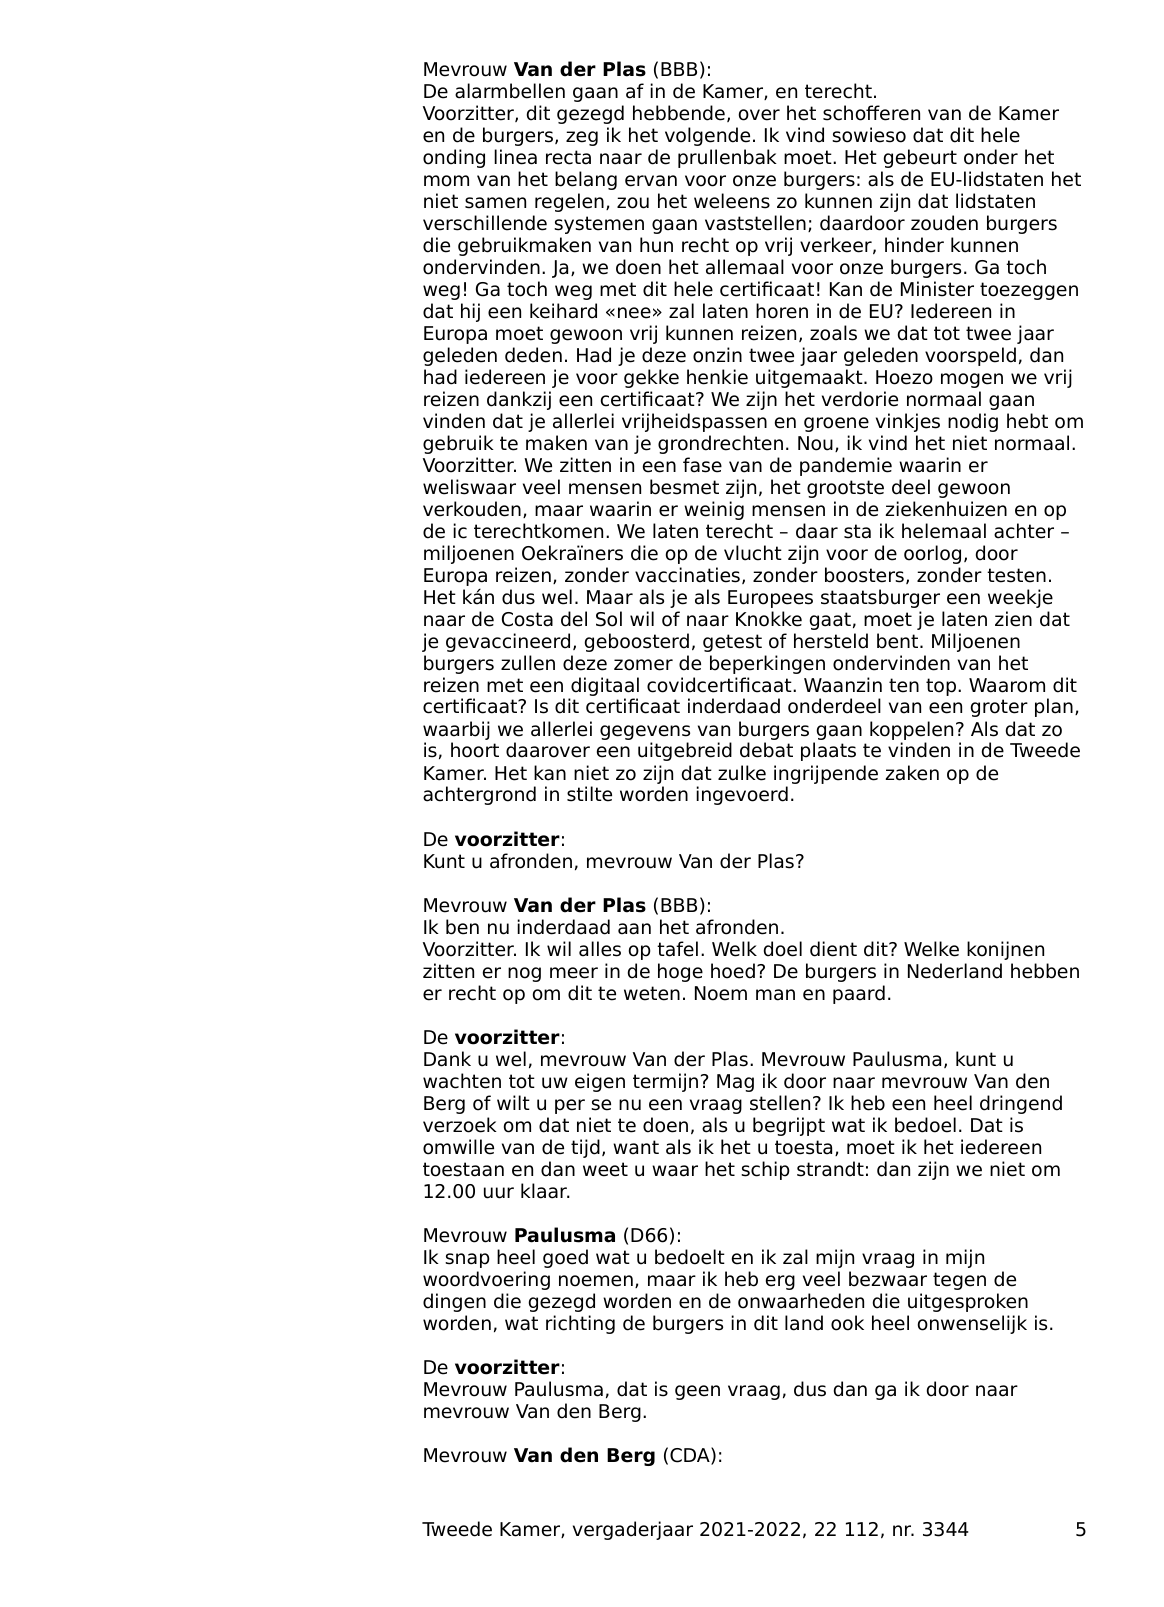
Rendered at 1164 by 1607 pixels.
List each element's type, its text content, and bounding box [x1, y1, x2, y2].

text Voorzitter. Ik wil alles op tafel. Welk doel dient dit? Welke konijnen zitten er nog meer in de hoge hoed? De burgers in Nederland hebben er recht op om dit te weten. Noem man en paard. [422, 939, 1087, 1004]
text Mevrouw Paulusma (D66): [422, 1225, 1087, 1247]
text Voorzitter. We zitten in een fase van de pandemie waarin er weliswaar veel mensen besmet zijn, het grootste deel gewoon verkouden, maar waarin er weinig mensen in de ziekenhuizen en op de ic terechtkomen. We laten terecht – daar sta ik helemaal achter – miljoenen Oekraïners die op de vlucht zijn voor de oorlog, door Europa reizen, zonder vaccinaties, zonder boosters, zonder testen. Het kán dus wel. Maar als je als Europees staatsburger een weekje naar de Costa del Sol wil of naar Knokke gaat, moet je laten zien dat je gevaccineerd, geboosterd, getest of hersteld bent. Miljoenen burgers zullen deze zomer de beperkingen ondervinden van het reizen met een digitaal covidcertificaat. Waanzin ten top. Waarom dit certificaat? Is dit certificaat inderdaad onderdeel van een groter plan, waarbij we allerlei gegevens van burgers gaan koppelen? Als dat zo is, hoort daarover een uitgebreid debat plaats te vinden in de Tweede Kamer. Het kan niet zo zijn dat zulke ingrijpende zaken op de achtergrond in stilte worden ingevoerd. [422, 455, 1087, 806]
text Dank u wel, mevrouw Van der Plas. Mevrouw Paulusma, kunt u wachten tot uw eigen termijn? Mag ik door naar mevrouw Van den Berg of wilt u per se nu een vraag stellen? Ik heb een heel dringend verzoek om dat niet te doen, als u begrijpt wat ik bedoel. Dat is omwille van de tijd, want als ik het u toesta, moet ik het iedereen toestaan en dan weet u waar het schip strandt: dan zijn we niet om 12.00 uur klaar. [422, 1049, 1087, 1203]
text Ik snap heel goed wat u bedoelt en ik zal mijn vraag in mijn woordvoering noemen, maar ik heb erg veel bezwaar tegen de dingen die gezegd worden en de onwaarheden die uitgesproken worden, wat richting de burgers in dit land ook heel onwenselijk is. [422, 1247, 1087, 1335]
text De voorzitter: [422, 1357, 1087, 1379]
text Mevrouw Van den Berg (CDA): [422, 1445, 1087, 1467]
text Voorzitter, dit gezegd hebbende, over het schofferen van de Kamer en de burgers, zeg ik het volgende. Ik vind sowieso dat dit hele onding linea recta naar de prullenbak moet. Het gebeurt onder het mom van het belang ervan voor onze burgers: als de EU-lidstaten het niet samen regelen, zou het weleens zo kunnen zijn dat lidstaten verschillende systemen gaan vaststellen; daardoor zouden burgers die gebruikmaken van hun recht op vrij verkeer, hinder kunnen ondervinden. Ja, we doen het allemaal voor onze burgers. Ga toch weg! Ga toch weg met dit hele certificaat! Kan de Minister toezeggen dat hij een keihard «nee» zal laten horen in de EU? Iedereen in Europa moet gewoon vrij kunnen reizen, zoals we dat tot twee jaar geleden deden. Had je deze onzin twee jaar geleden voorspeld, dan had iedereen je voor gekke henkie uitgemaakt. Hoezo mogen we vrij reizen dankzij een certificaat? We zijn het verdorie normaal gaan vinden dat je allerlei vrijheidspassen en groene vinkjes nodig hebt om gebruik te maken van je grondrechten. Nou, ik vind het niet normaal. [422, 103, 1087, 455]
text Mevrouw Van der Plas (BBB): [422, 895, 1087, 917]
text Ik ben nu inderdaad aan het afronden. [422, 917, 1087, 939]
text De voorzitter: [422, 1027, 1087, 1049]
text Mevrouw Paulusma, dat is geen vraag, dus dan ga ik door naar mevrouw Van den Berg. [422, 1379, 1087, 1423]
text Kunt u afronden, mevrouw Van der Plas? [422, 851, 1087, 872]
text De voorzitter: [422, 828, 1087, 851]
text Mevrouw Van der Plas (BBB): [422, 59, 1087, 81]
text De alarmbellen gaan af in de Kamer, en terecht. [422, 81, 1087, 103]
